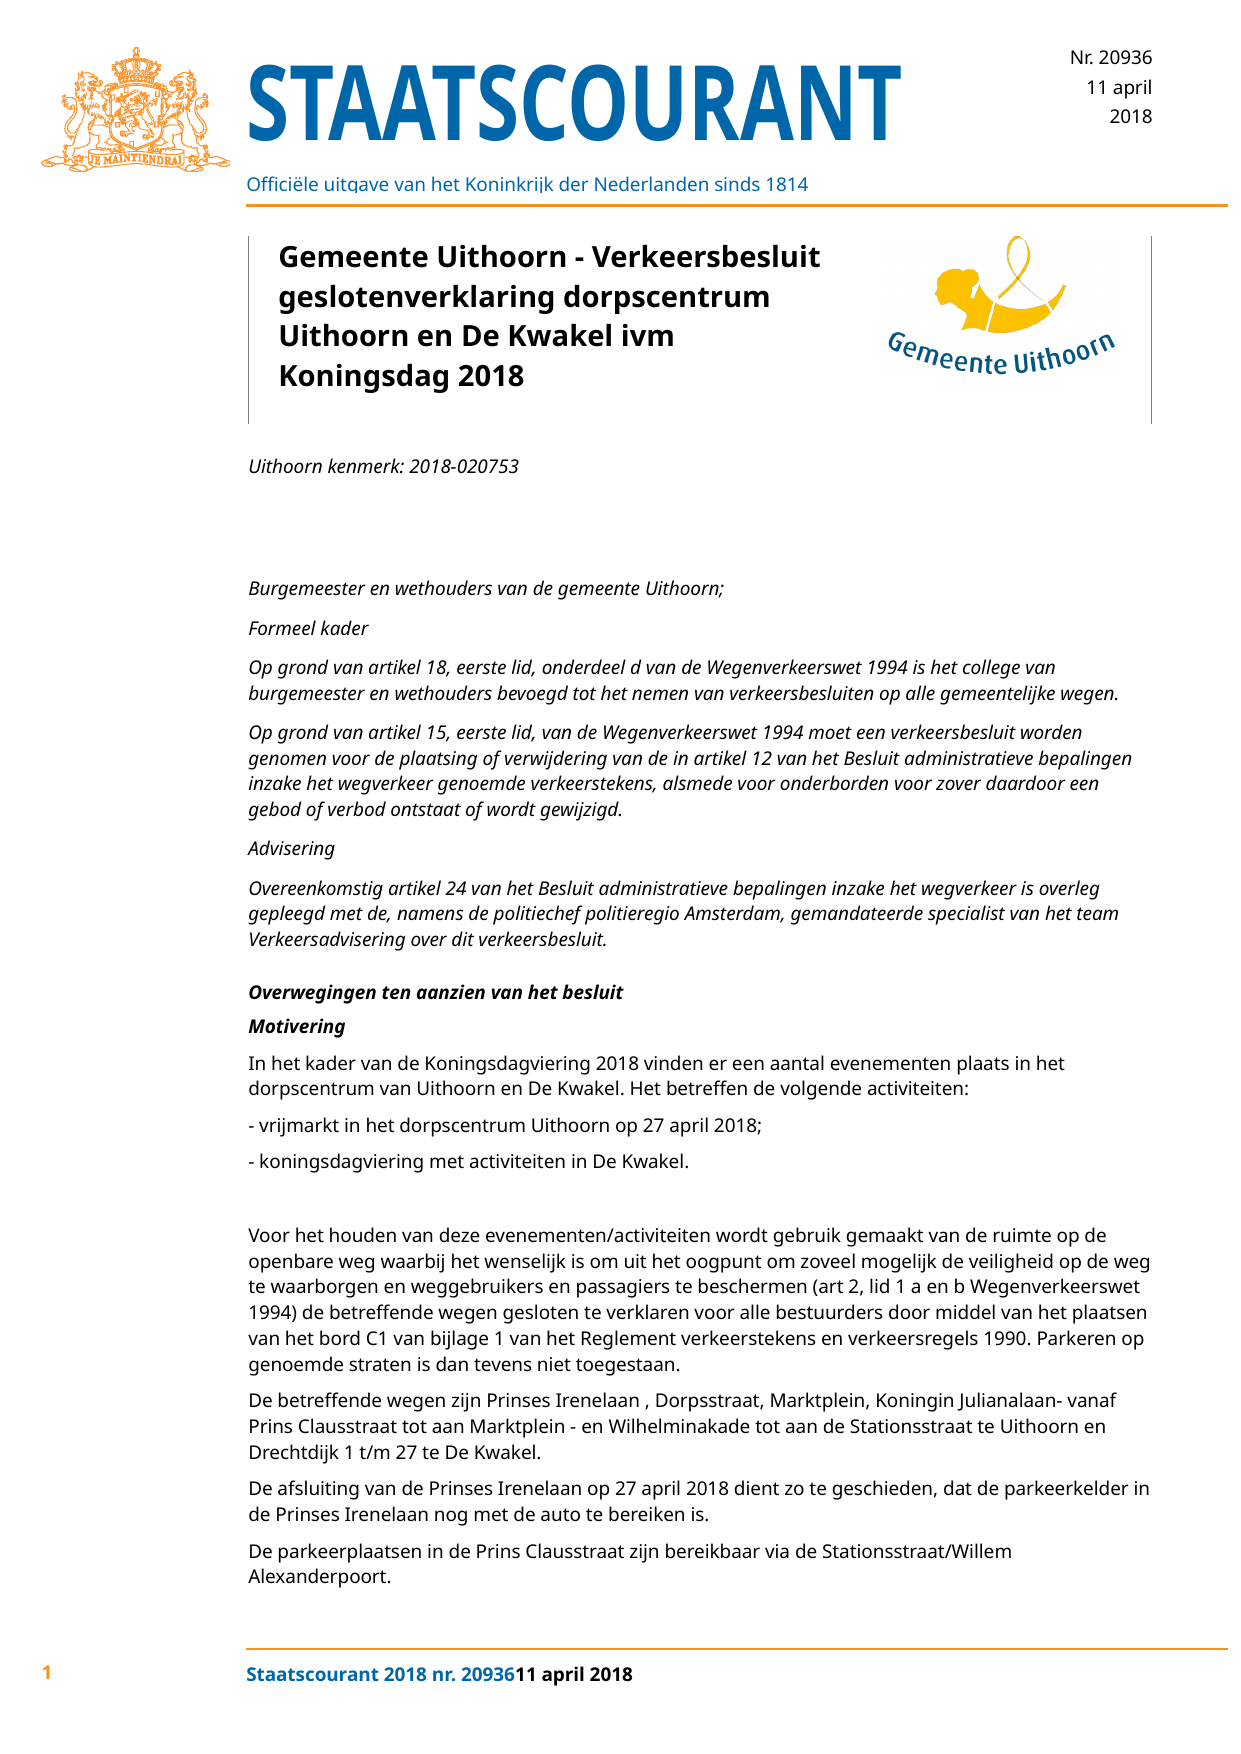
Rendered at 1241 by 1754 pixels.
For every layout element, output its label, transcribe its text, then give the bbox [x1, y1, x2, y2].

text Op grond van artikel 15, eerste lid, van de Wegenverkeerswet 1994 moet een verkeersbesluit worden genomen voor de plaatsing of verwijdering van de in artikel 12 van het Besluit administratieve bepalingen inzake het wegverkeer genoemde verkeerstekens, alsmede voor onderborden voor zover daardoor een gebod of verbod ontstaat of wordt gewijzigd. [248, 719, 1152, 822]
table_header [850, 236, 1151, 424]
picture [882, 236, 1119, 380]
text Formeel kader [248, 615, 1152, 640]
text - koningsdagviering met activiteiten in De Kwakel. [248, 1149, 1152, 1174]
text In het kader van de Koningsdagviering 2018 vinden er een aantal evenementen plaats in het dorpscentrum van Uithoorn en De Kwakel. Het betreffen de volgende activiteiten: [248, 1050, 1152, 1101]
picture [41, 47, 231, 172]
text Burgemeester en wethouders van de gemeente Uithoorn; [248, 575, 1152, 601]
text - vrijmarkt in het dorpscentrum Uithoorn op 27 april 2018; [248, 1112, 1152, 1138]
text Voor het houden van deze evenementen/activiteiten wordt gebruik gemaakt van de ruimte op de openbare weg waarbij het wenselijk is om uit het oogpunt om zoveel mogelijk de veiligheid op de weg te waarborgen en weggebruikers en passagiers te beschermen (art 2, lid 1 a en b Wegenverkeerswet 1994) de betreffende wegen gesloten te verklaren voor alle bestuurders door middel van het plaatsen van het bord C1 van bijlage 1 van het Reglement verkeerstekens en verkeersregels 1990. Parkeren op genoemde straten is dan tevens niet toegestaan. [248, 1222, 1152, 1376]
text De betreffende wegen zijn Prinses Irenelaan , Dorpsstraat, Marktplein, Koningin Julianalaan- vanaf Prins Clausstraat tot aan Marktplein - en Wilhelminakade tot aan de Stationsstraat te Uithoorn en Drechtdijk 1 t/m 27 te De Kwakel. [248, 1387, 1152, 1464]
text Overeenkomstig artikel 24 van het Besluit administratieve bepalingen inzake het wegverkeer is overleg gepleegd met de, namens de politiechef politieregio Amsterdam, gemandateerde specialist van het team Verkeersadvisering over dit verkeersbesluit. [248, 875, 1152, 952]
text Uithoorn kenmerk: 2018-020753 [248, 454, 1152, 479]
table_header Gemeente Uithoorn - Verkeersbesluit geslotenverklaring dorpscentrum Uithoorn en De Kwakel ivm Koningsdag 2018 [249, 236, 850, 424]
text Motivering [248, 1013, 1152, 1039]
text De parkeerplaatsen in de Prins Clausstraat zijn bereikbaar via de Stationsstraat/Willem Alexanderpoort. [248, 1538, 1152, 1589]
text Overwegingen ten aanzien van het besluit [248, 979, 1152, 1005]
text Advisering [248, 835, 1152, 861]
text Op grond van artikel 18, eerste lid, onderdeel d van de Wegenverkeerswet 1994 is het college van burgemeester en wethouders bevoegd tot het nemen van verkeersbesluiten op alle gemeentelijke wegen. [248, 654, 1152, 705]
text De afsluiting van de Prinses Irenelaan op 27 april 2018 dient zo te geschieden, dat de parkeerkelder in de Prinses Irenelaan nog met de auto te bereiken is. [248, 1476, 1152, 1527]
